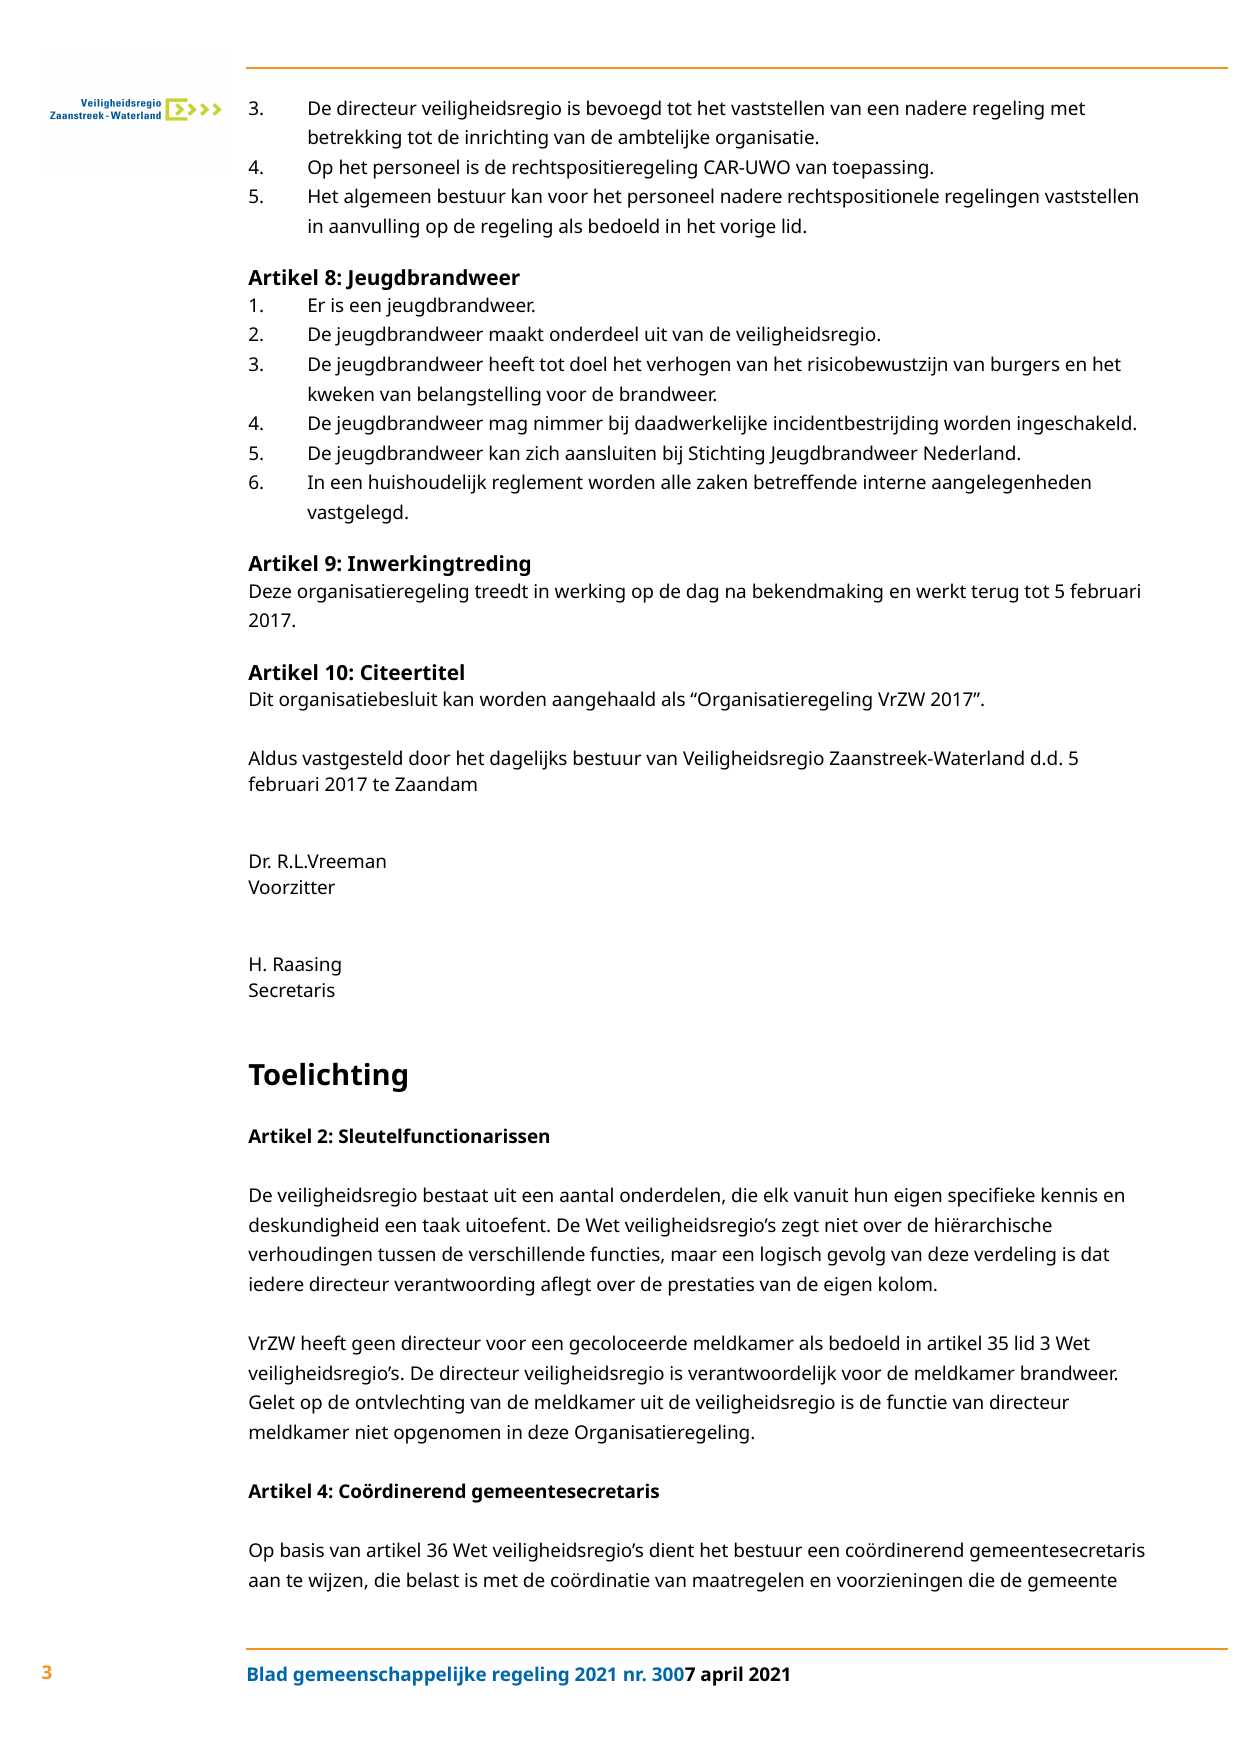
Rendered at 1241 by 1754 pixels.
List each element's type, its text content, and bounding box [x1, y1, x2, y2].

list In een huishoudelijk reglement worden alle zaken betreffende interne aangelegenheden vastgelegd. [248, 469, 1152, 525]
list Er is een jeugdbrandweer. [248, 292, 1152, 318]
text Artikel 8: Jeugdbrandweer [248, 263, 1152, 292]
list Het algemeen bestuur kan voor het personeel nadere rechtspositionele regelingen vaststellen in aanvulling op de regeling als bedoeld in het vorige lid. [248, 183, 1152, 239]
text Toelichting [248, 1054, 1152, 1094]
text Artikel 9: Inwerkingtreding [248, 549, 1152, 578]
list De jeugdbrandweer maakt onderdeel uit van de veiligheidsregio. [248, 322, 1152, 347]
text Aldus vastgesteld door het dagelijks bestuur van Veiligheidsregio Zaanstreek-Waterland d.d. 5 februari 2017 te Zaandam [248, 746, 1152, 797]
list De jeugdbrandweer mag nimmer bij daadwerkelijke incidentbestrijding worden ingeschakeld. [248, 410, 1152, 436]
text Dit organisatiebesluit kan worden aangehaald als “Organisatieregeling VrZW 2017”. [248, 686, 1152, 712]
text Op basis van artikel 36 Wet veiligheidsregio’s dient het bestuur een coördinerend gemeentesecretaris aan te wijzen, die belast is met de coördinatie van maatregelen en voorzieningen die de gemeente [248, 1537, 1152, 1593]
text H. Raasing [248, 951, 1152, 977]
text De veiligheidsregio bestaat uit een aantal onderdelen, die elk vanuit hun eigen specifieke kennis en deskundigheid een taak uitoefent. De Wet veiligheidsregio’s zegt niet over de hiërarchische verhoudingen tussen de verschillende functies, maar een logisch gevolg van deze verdeling is dat iedere directeur verantwoording aflegt over de prestaties van de eigen kolom. [248, 1182, 1152, 1297]
picture [41, 47, 231, 172]
list De jeugdbrandweer heeft tot doel het verhogen van het risicobewustzijn van burgers en het kweken van belangstelling voor de brandweer. [248, 351, 1152, 406]
text Artikel 2: Sleutelfunctionarissen [248, 1123, 1152, 1149]
text Deze organisatieregeling treedt in werking op de dag na bekendmaking en werkt terug tot 5 februari 2017. [248, 578, 1152, 633]
list De jeugdbrandweer kan zich aansluiten bij Stichting Jeugdbrandweer Nederland. [248, 440, 1152, 466]
text VrZW heeft geen directeur voor een gecoloceerde meldkamer als bedoeld in artikel 35 lid 3 Wet veiligheidsregio’s. De directeur veiligheidsregio is verantwoordelijk voor de meldkamer brandweer. Gelet op de ontvlechting van de meldkamer uit de veiligheidsregio is de functie van directeur meldkamer niet opgenomen in deze Organisatieregeling. [248, 1330, 1152, 1445]
text Artikel 4: Coördinerend gemeentesecretaris [248, 1478, 1152, 1504]
text Secretaris [248, 977, 1152, 1003]
text Dr. R.L.Vreeman [248, 848, 1152, 874]
list Op het personeel is de rechtspositieregeling CAR-UWO van toepassing. [248, 154, 1152, 180]
list De directeur veiligheidsregio is bevoegd tot het vaststellen van een nadere regeling met betrekking tot de inrichting van de ambtelijke organisatie. [248, 95, 1152, 150]
text Voorzitter [248, 874, 1152, 900]
text Artikel 10: Citeertitel [248, 658, 1152, 686]
